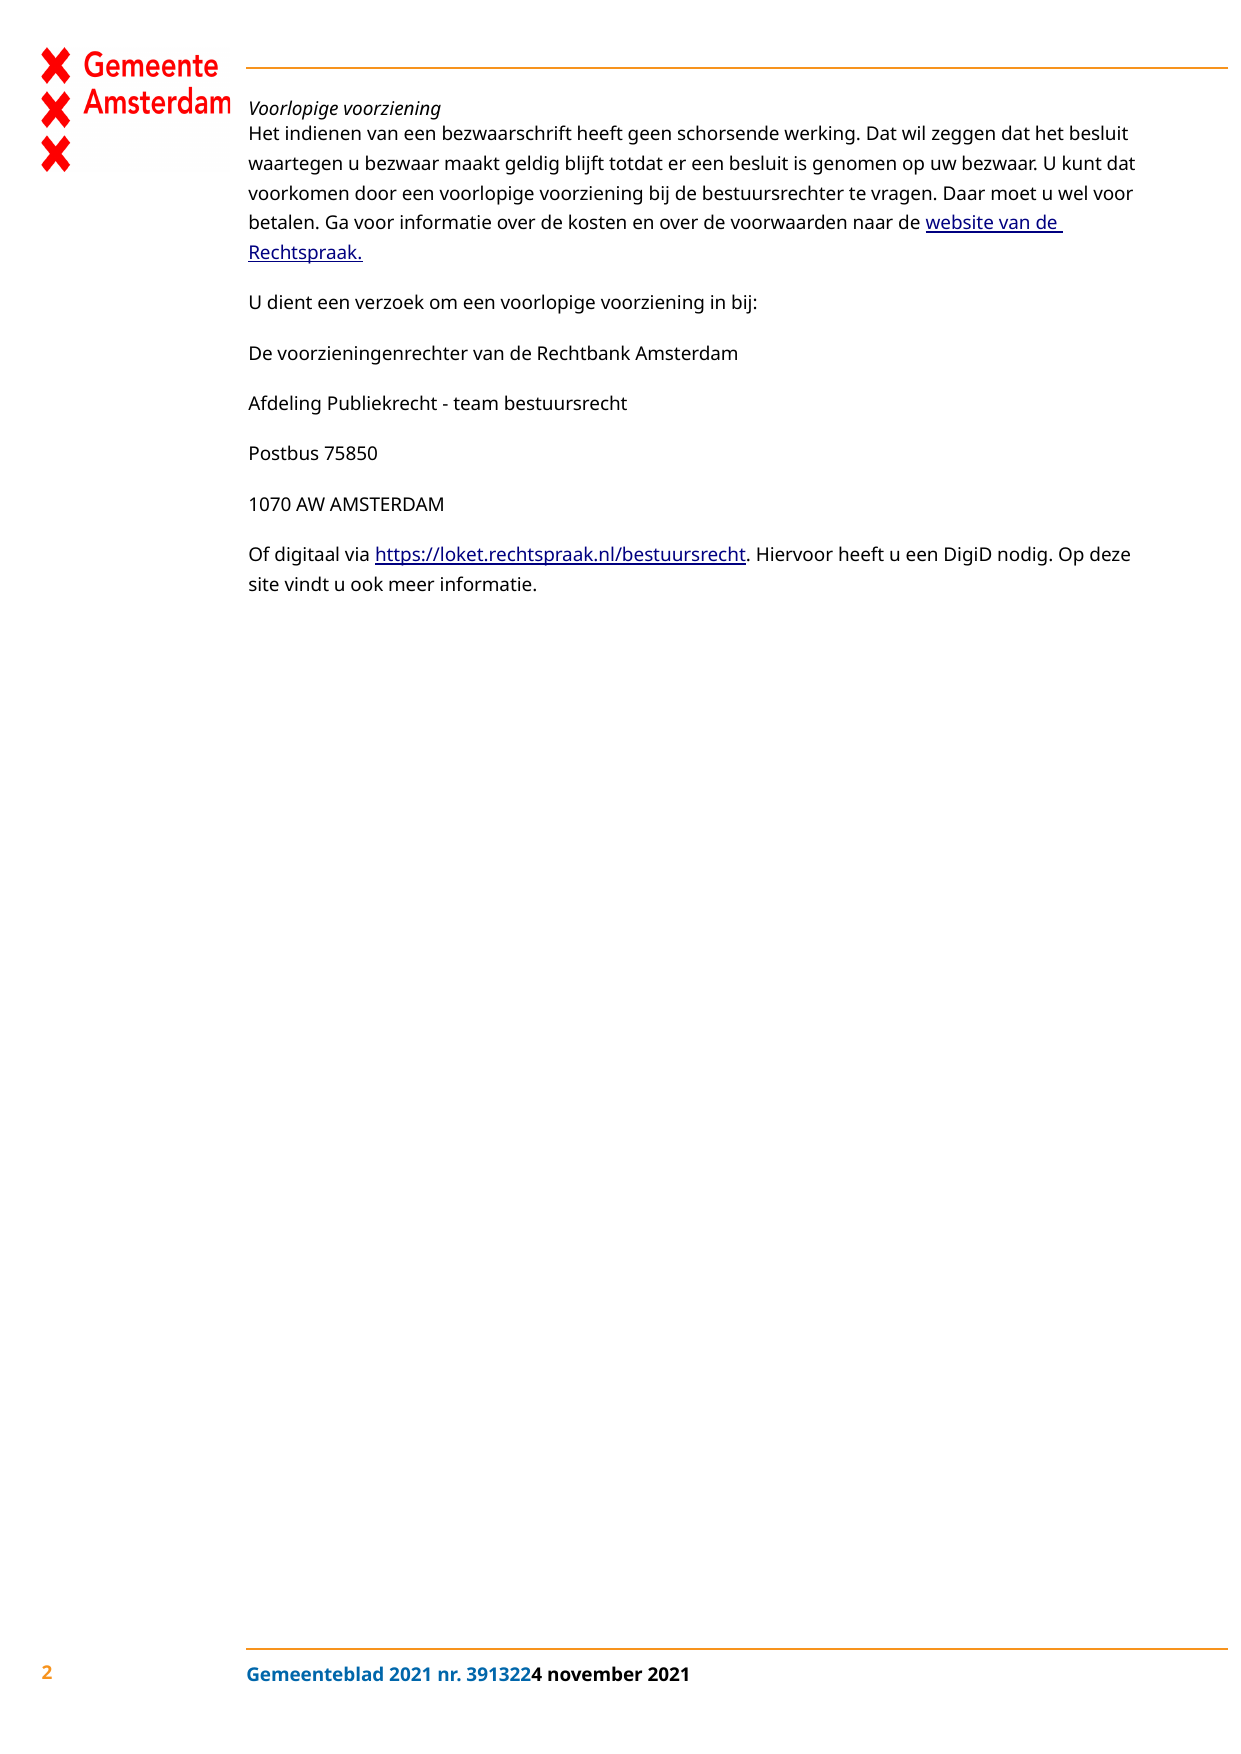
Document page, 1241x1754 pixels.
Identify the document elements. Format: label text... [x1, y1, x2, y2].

text De voorzieningenrechter van de Rechtbank Amsterdam [248, 340, 1152, 365]
picture [41, 47, 231, 172]
text Of digitaal via https://loket.rechtspraak.nl/bestuursrecht. Hiervoor heeft u een DigiD nodig. Op deze site vindt u ook meer informatie. [248, 541, 1152, 597]
text U dient een verzoek om een voorlopige voorziening in bij: [248, 289, 1152, 315]
text Het indienen van een bezwaarschrift heeft geen schorsende werking. Dat wil zeggen dat het besluit waartegen u bezwaar maakt geldig blijft totdat er een besluit is genomen op uw bezwaar. U kunt dat voorkomen door een voorlopige voorziening bij de bestuursrechter te vragen. Daar moet u wel voor betalen. Ga voor informatie over de kosten en over de voorwaarden naar de website van de Rechtspraak. [248, 121, 1152, 264]
text 1070 AW AMSTERDAM [248, 491, 1152, 517]
text Postbus 75850 [248, 441, 1152, 466]
text Afdeling Publiekrecht - team bestuursrecht [248, 390, 1152, 416]
text Voorlopige voorziening [248, 95, 1152, 121]
